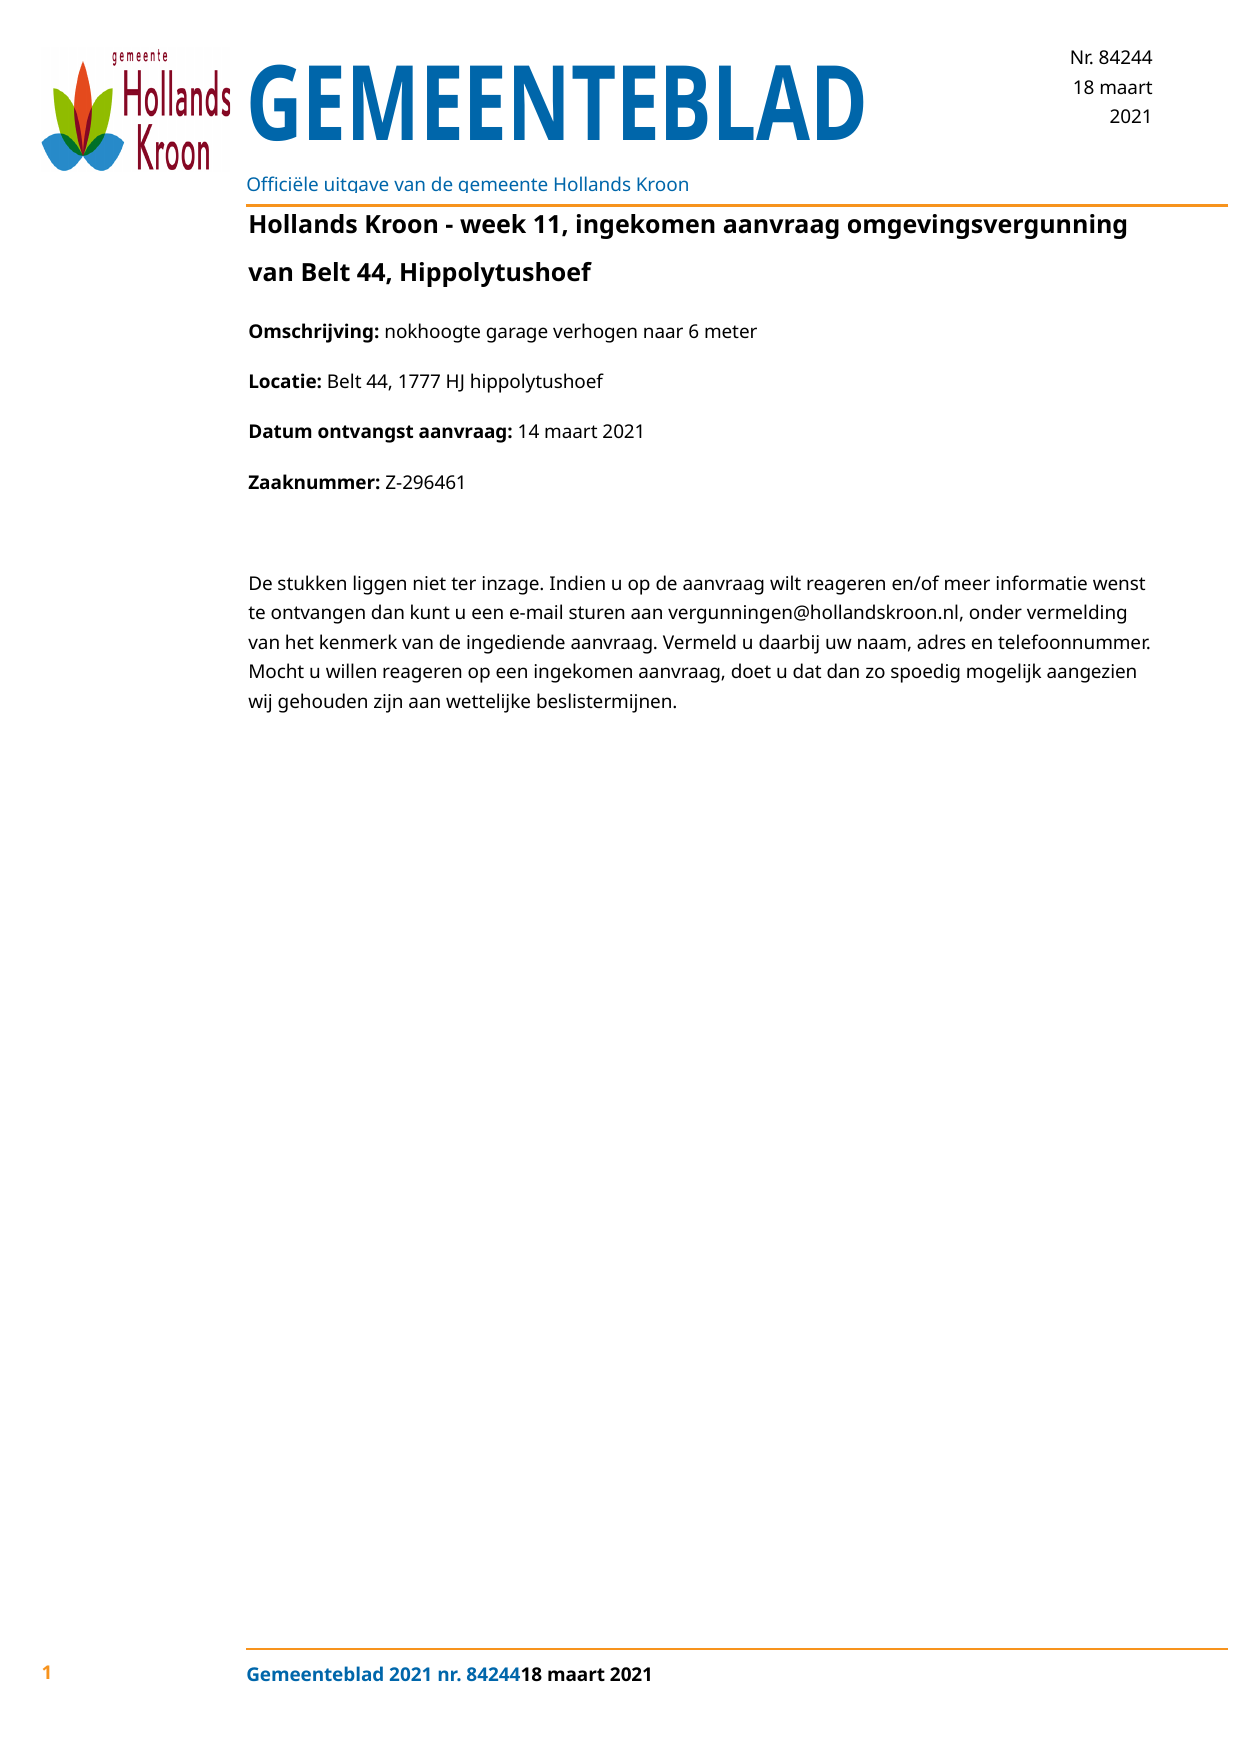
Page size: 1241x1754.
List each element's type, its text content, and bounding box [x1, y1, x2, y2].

text Hollands Kroon - week 11, ingekomen aanvraag omgevingsvergunning van Belt 44, Hippolytushoef [248, 207, 1152, 288]
text Zaaknummer: Z-296461 [248, 469, 1152, 495]
text Locatie: Belt 44, 1777 HJ hippolytushoef [248, 368, 1152, 394]
text Datum ontvangst aanvraag: 14 maart 2021 [248, 419, 1152, 444]
picture [41, 47, 231, 172]
text Omschrijving: nokhoogte garage verhogen naar 6 meter [248, 318, 1152, 344]
text De stukken liggen niet ter inzage. Indien u op de aanvraag wilt reageren en/of meer informatie wenst te ontvangen dan kunt u een e-mail sturen aan vergunningen@hollandskroon.nl, onder vermelding van het kenmerk van de ingediende aanvraag. Vermeld u daarbij uw naam, adres en telefoonnummer. Mocht u willen reageren op een ingekomen aanvraag, doet u dat dan zo spoedig mogelijk aangezien wij gehouden zijn aan wettelijke beslistermijnen. [248, 570, 1152, 714]
